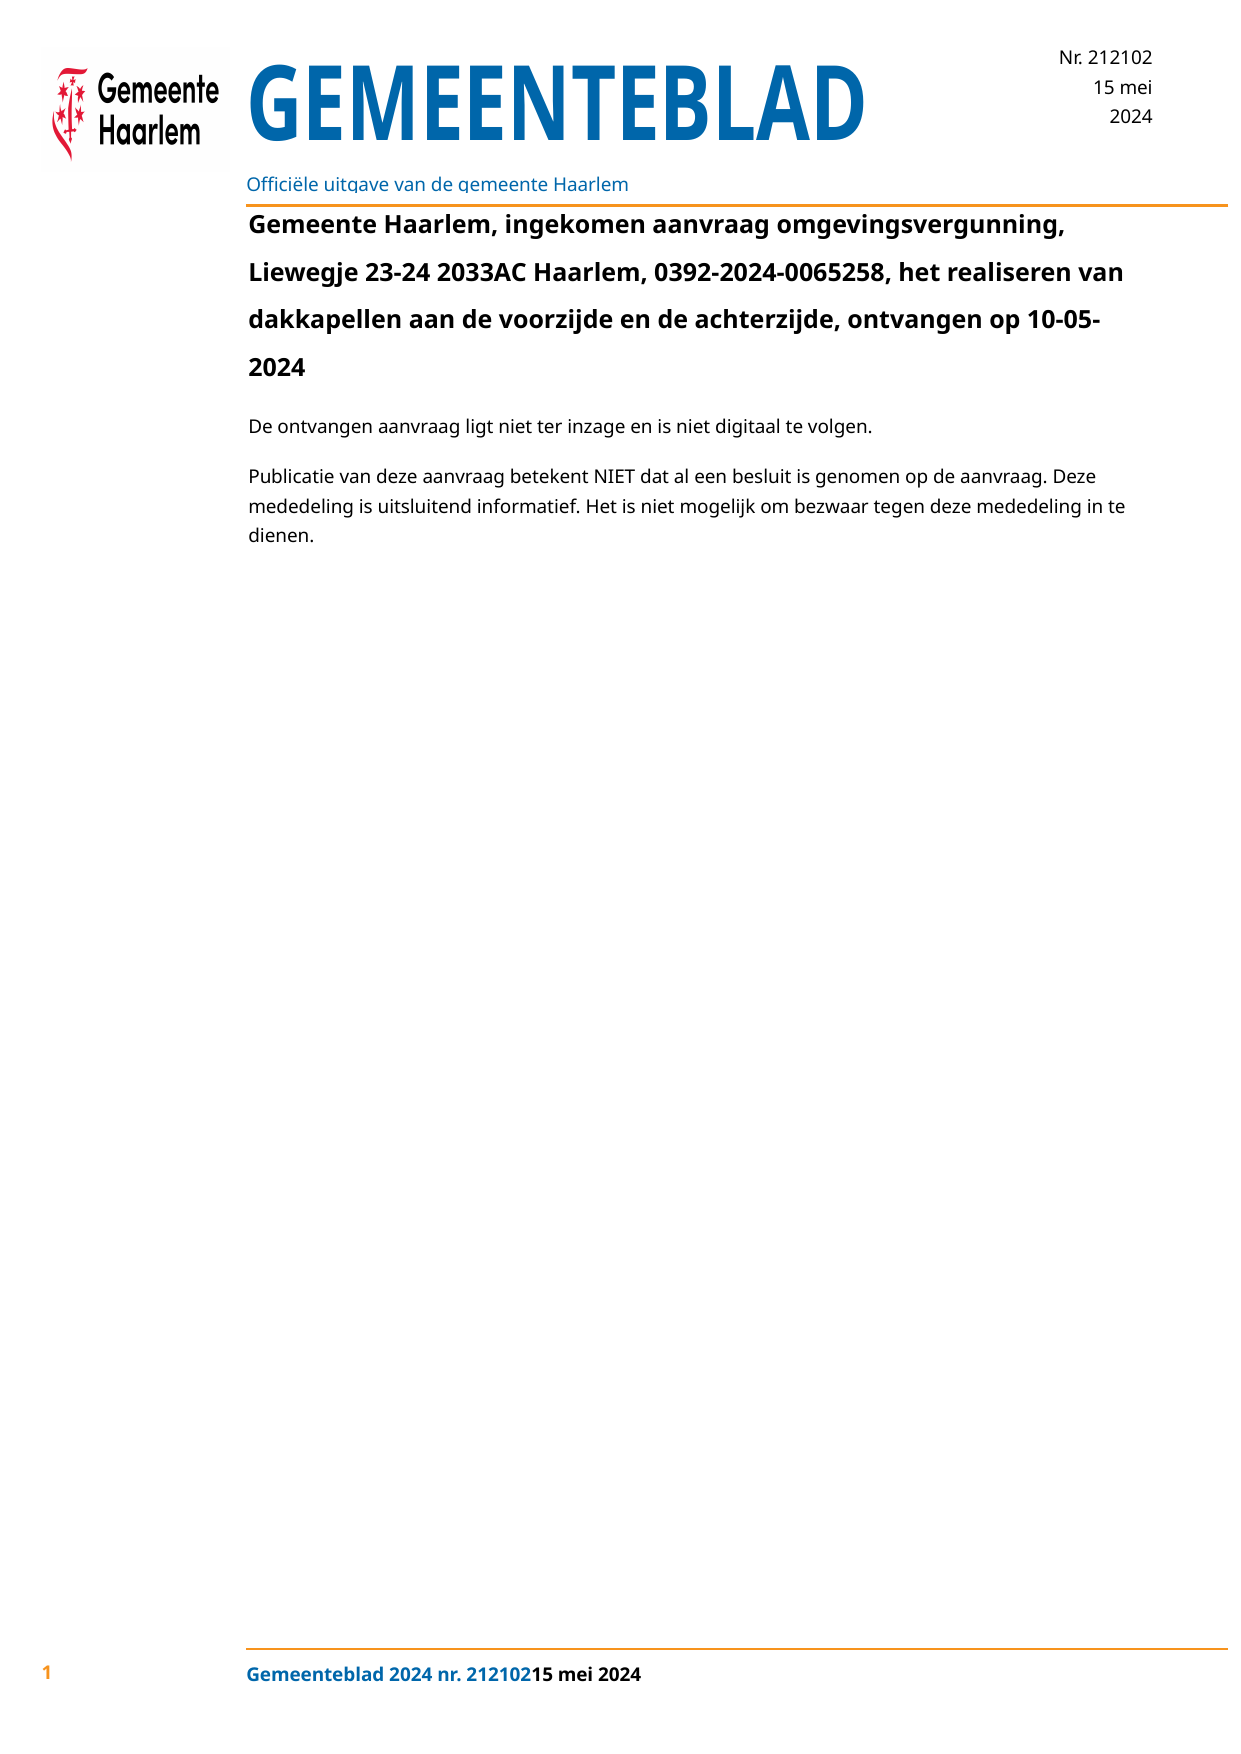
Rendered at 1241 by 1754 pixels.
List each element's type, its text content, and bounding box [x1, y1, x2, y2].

text De ontvangen aanvraag ligt niet ter inzage en is niet digitaal te volgen. [248, 413, 1152, 439]
picture [41, 47, 231, 172]
text Gemeente Haarlem, ingekomen aanvraag omgevingsvergunning, Liewegje 23-24 2033AC Haarlem, 0392-2024-0065258, het realiseren van dakkapellen aan de voorzijde en de achterzijde, ontvangen op 10-05-2024 [248, 207, 1152, 384]
text Publicatie van deze aanvraag betekent NIET dat al een besluit is genomen op de aanvraag. Deze mededeling is uitsluitend informatief. Het is niet mogelijk om bezwaar tegen deze mededeling in te dienen. [248, 463, 1152, 548]
